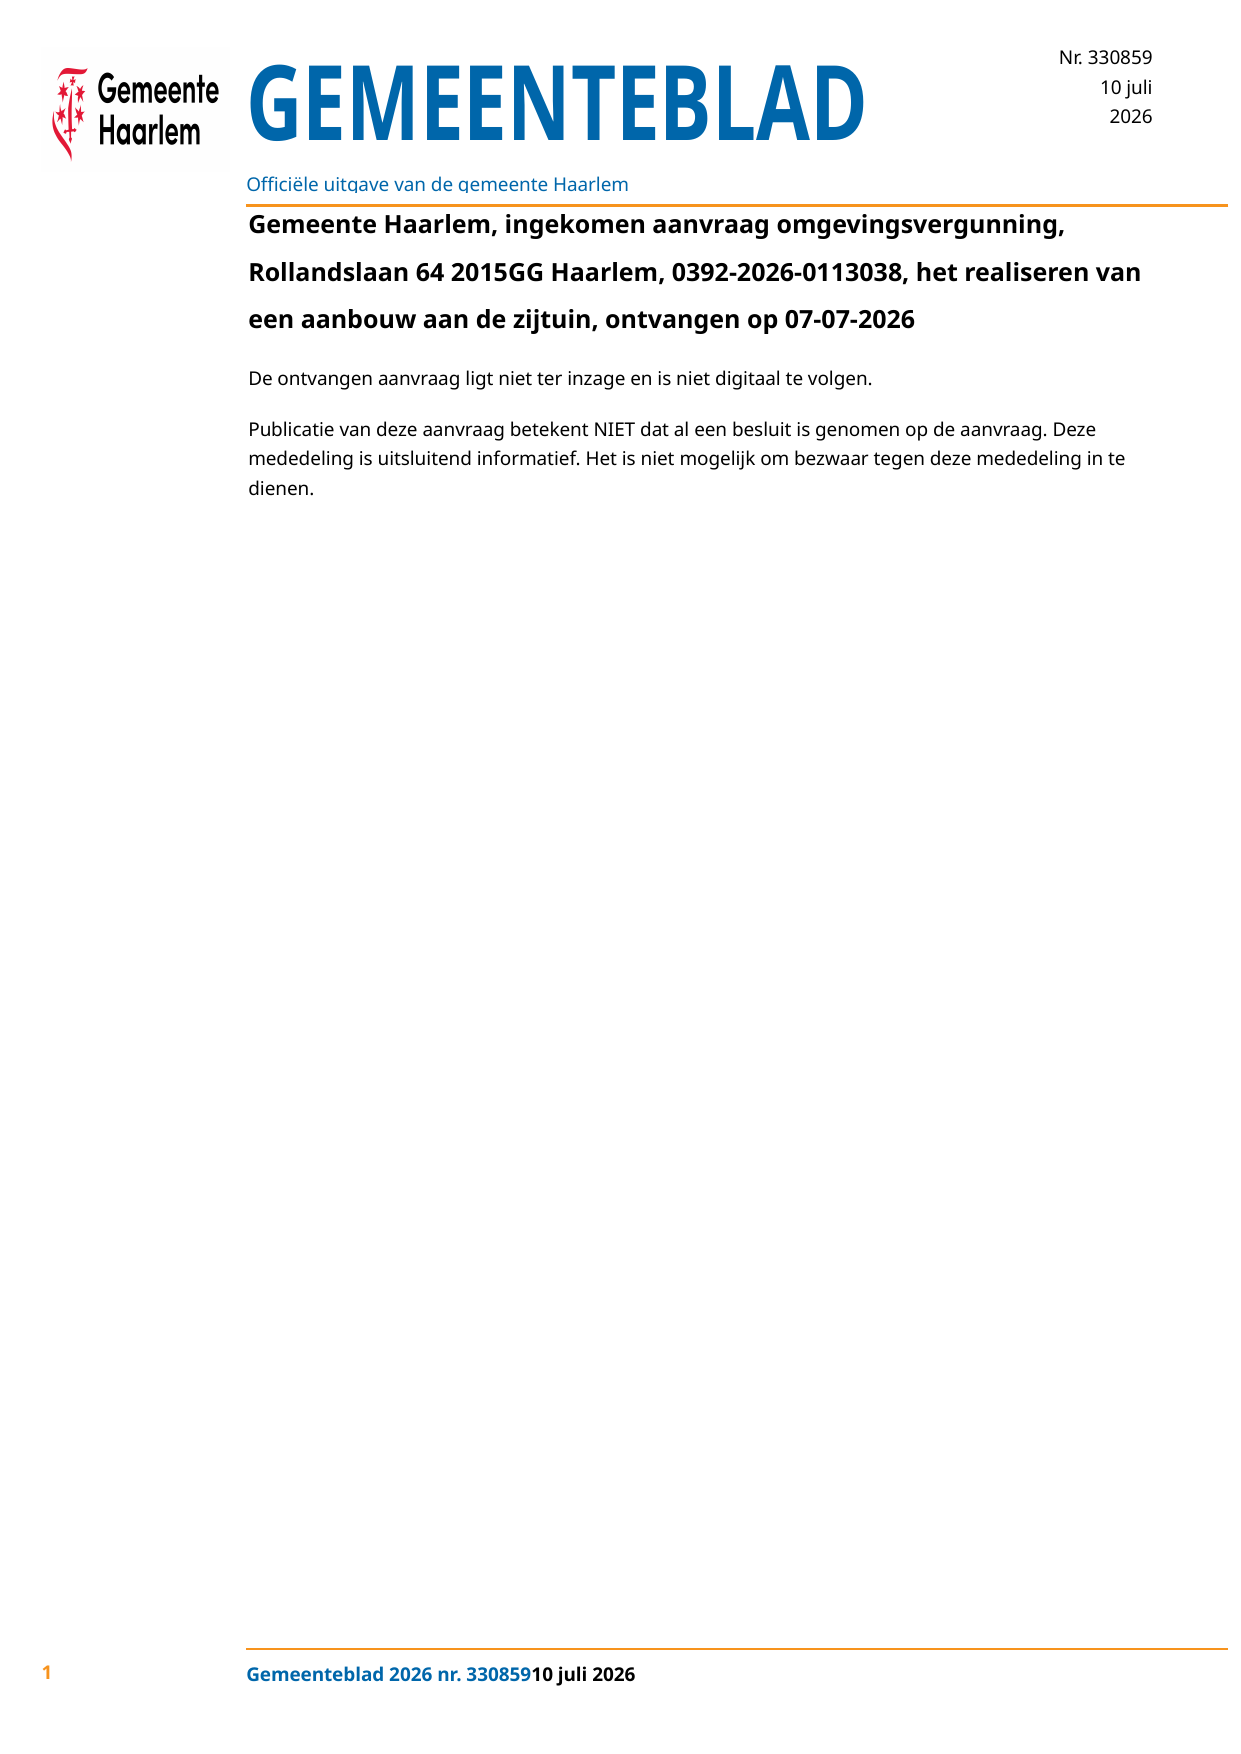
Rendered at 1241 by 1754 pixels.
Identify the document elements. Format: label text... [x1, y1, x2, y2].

text Publicatie van deze aanvraag betekent NIET dat al een besluit is genomen op de aanvraag. Deze mededeling is uitsluitend informatief. Het is niet mogelijk om bezwaar tegen deze mededeling in te dienen. [248, 416, 1152, 501]
text Gemeente Haarlem, ingekomen aanvraag omgevingsvergunning, Rollandslaan 64 2015GG Haarlem, 0392-2026-0113038, het realiseren van een aanbouw aan de zijtuin, ontvangen op 07-07-2026 [248, 207, 1152, 336]
picture [41, 47, 231, 172]
text De ontvangen aanvraag ligt niet ter inzage en is niet digitaal te volgen. [248, 366, 1152, 391]
